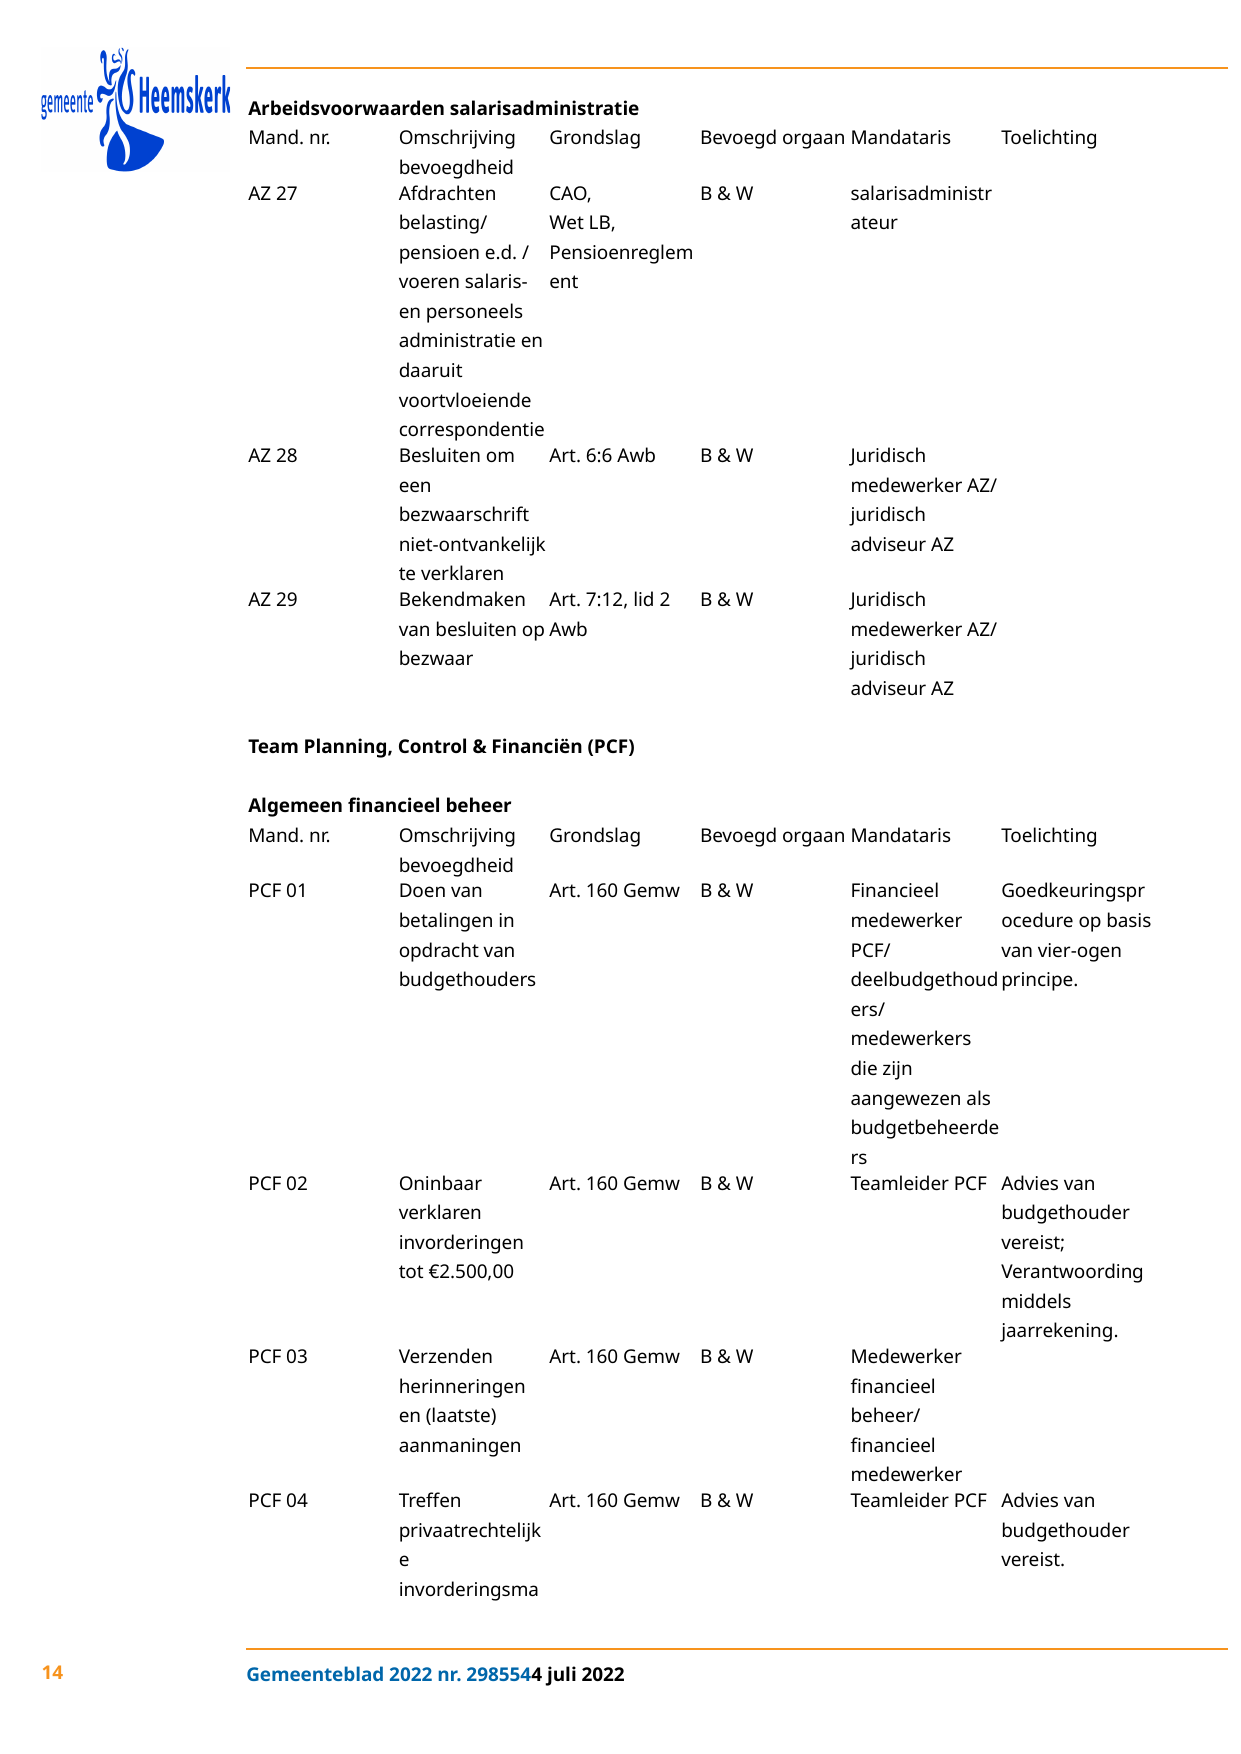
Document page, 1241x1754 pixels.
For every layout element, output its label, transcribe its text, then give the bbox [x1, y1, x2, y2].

table_cell Oninbaar verklaren invorderingen tot €2.500,00 [399, 1170, 549, 1343]
table_header Bevoegd orgaan [700, 125, 850, 180]
table_cell AZ 29 [248, 586, 398, 701]
table_header Toelichting [1001, 125, 1152, 180]
table_cell B & W [700, 1170, 850, 1343]
table_header Toelichting [1001, 823, 1152, 878]
table_header Omschrijving bevoegdheid [399, 125, 549, 180]
table_cell Advies van budgethouder vereist. [1001, 1488, 1152, 1602]
table_header Mand. nr. [248, 823, 398, 878]
table_cell Juridisch medewerker AZ/ juridisch adviseur AZ [850, 442, 1001, 586]
table_cell PCF 03 [248, 1343, 398, 1487]
table_cell Art. 160 Gemw [549, 878, 700, 1170]
table_cell B & W [700, 180, 850, 442]
table_cell Art. 160 Gemw [549, 1170, 700, 1343]
text Algemeen financieel beheer [248, 793, 1152, 818]
table_cell PCF 02 [248, 1170, 398, 1343]
table_header Grondslag [549, 823, 700, 878]
table_header Omschrijving bevoegdheid [399, 823, 549, 878]
table_header Mand. nr. [248, 125, 398, 180]
table_cell CAO, Wet LB, Pensioenreglement [549, 180, 700, 442]
table_cell Juridisch medewerker AZ/ juridisch adviseur AZ [850, 586, 1001, 701]
text Arbeidsvoorwaarden salarisadministratie [248, 95, 1152, 121]
table_cell Art. 6:6 Awb [549, 442, 700, 586]
table_cell Afdrachten belasting/ pensioen e.d. / voeren salaris- en personeels administratie en daaruit voortvloeiende correspondentie [399, 180, 549, 442]
table_cell Medewerker financieel beheer/ financieel medewerker [850, 1343, 1001, 1487]
table_cell Bekendmaken van besluiten op bezwaar [399, 586, 549, 701]
table_cell Art. 7:12, lid 2 Awb [549, 586, 700, 701]
table_cell [1001, 1343, 1152, 1487]
table_cell Treffen privaatrechtelijke invorderingsma [399, 1488, 549, 1602]
table_cell [1001, 442, 1152, 586]
text Team Planning, Control & Financiën (PCF) [248, 733, 1152, 759]
table_cell Goedkeuringsprocedure op basis van vier-ogen principe. [1001, 878, 1152, 1170]
table_cell Teamleider PCF [850, 1170, 1001, 1343]
table_cell Advies van budgethouder vereist; Verantwoording middels jaarrekening. [1001, 1170, 1152, 1343]
picture [41, 47, 231, 172]
table_cell [1001, 180, 1152, 442]
table_cell PCF 01 [248, 878, 398, 1170]
table_cell Verzenden herinneringen en (laatste) aanmaningen [399, 1343, 549, 1487]
table_cell AZ 28 [248, 442, 398, 586]
table_cell [1001, 586, 1152, 701]
table_cell B & W [700, 586, 850, 701]
table_cell B & W [700, 1343, 850, 1487]
table_header Mandataris [850, 823, 1001, 878]
table_cell Art. 160 Gemw [549, 1488, 700, 1602]
table_header Grondslag [549, 125, 700, 180]
table_cell Teamleider PCF [850, 1488, 1001, 1602]
table_cell Art. 160 Gemw [549, 1343, 700, 1487]
table_cell Besluiten om een bezwaarschrift niet-ontvankelijk te verklaren [399, 442, 549, 586]
table_cell salarisadministrateur [850, 180, 1001, 442]
table_cell B & W [700, 878, 850, 1170]
table_cell B & W [700, 442, 850, 586]
table_header Mandataris [850, 125, 1001, 180]
table_cell B & W [700, 1488, 850, 1602]
table_cell PCF 04 [248, 1488, 398, 1602]
table_header Bevoegd orgaan [700, 823, 850, 878]
table_cell AZ 27 [248, 180, 398, 442]
table_cell Doen van betalingen in opdracht van budgethouders [399, 878, 549, 1170]
table_cell Financieel medewerker PCF/ deelbudgethouders/ medewerkers die zijn aangewezen als budgetbeheerders [850, 878, 1001, 1170]
